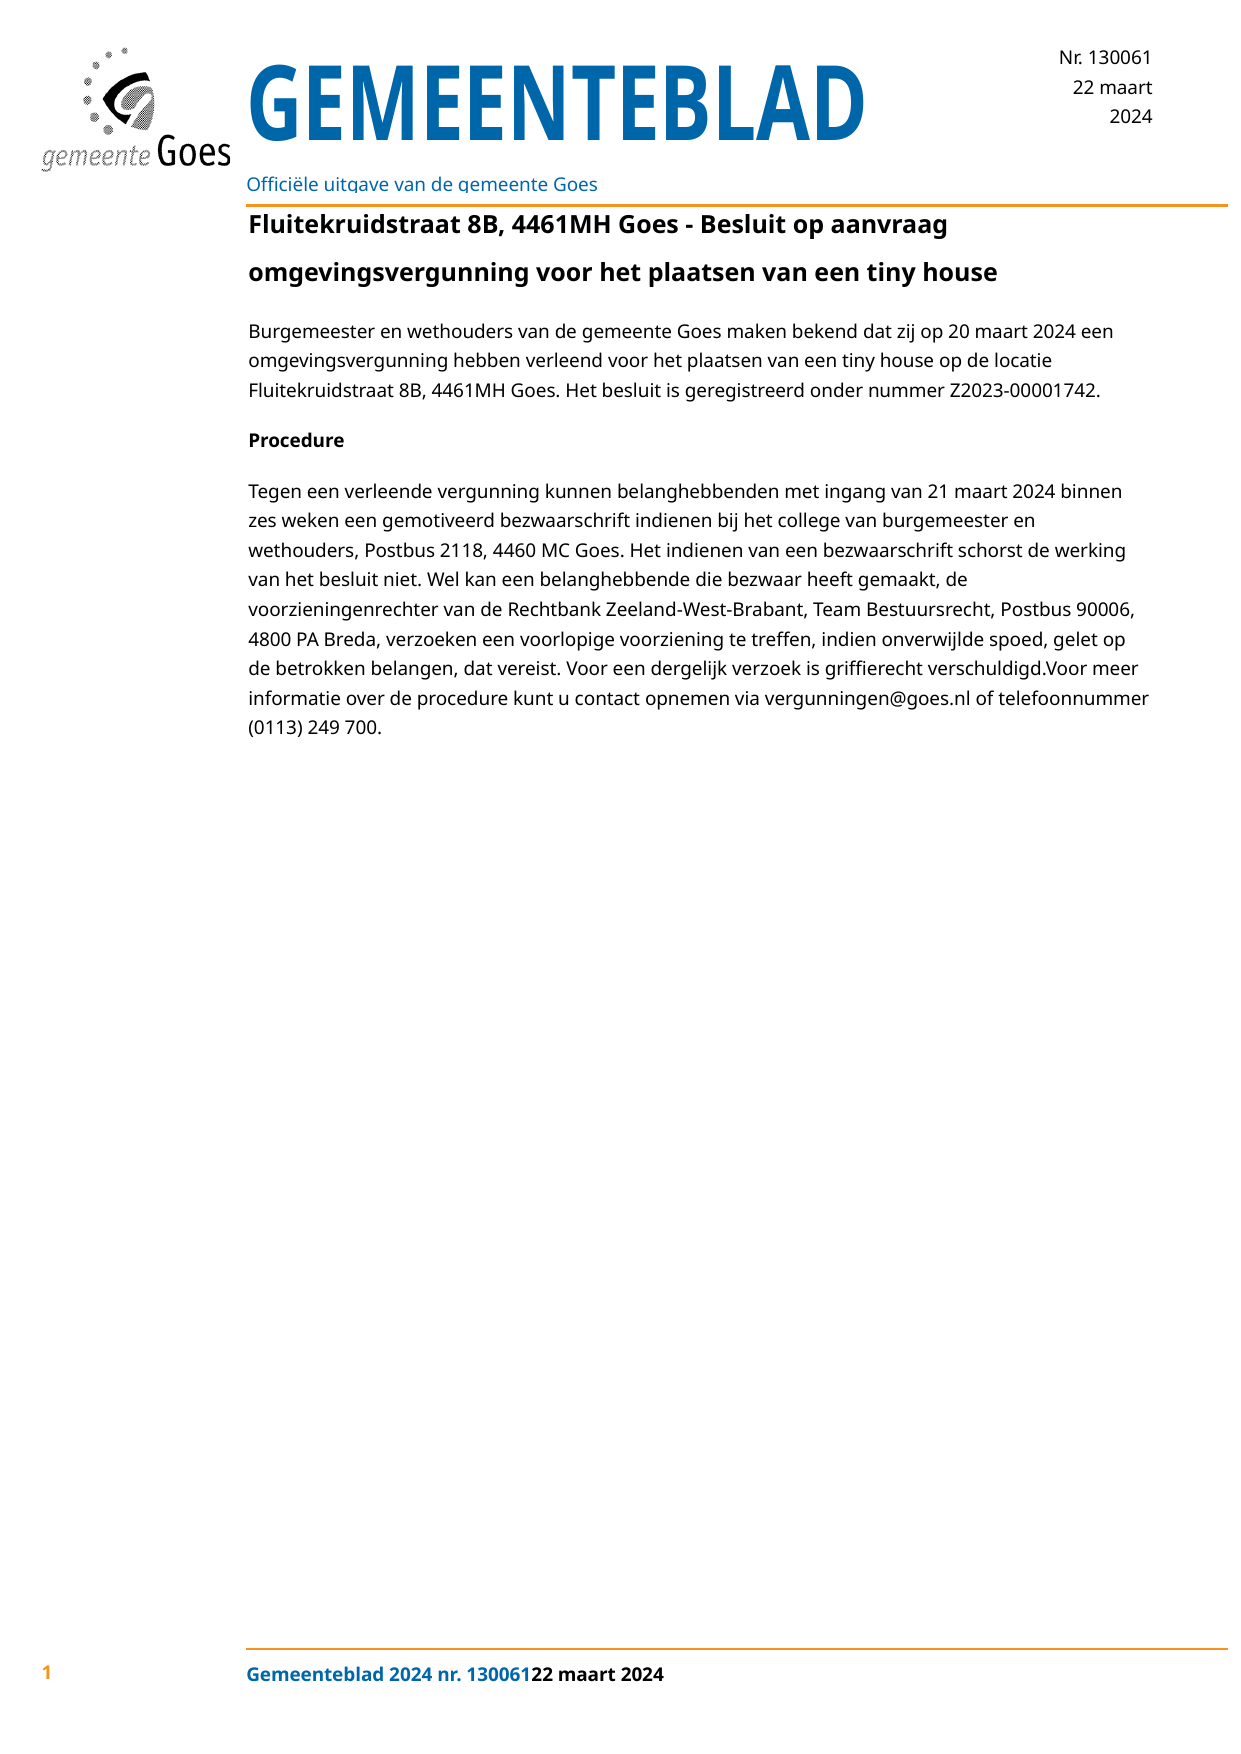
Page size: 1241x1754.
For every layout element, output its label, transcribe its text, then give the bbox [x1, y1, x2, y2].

text Procedure [248, 427, 1152, 453]
text Tegen een verleende vergunning kunnen belanghebbenden met ingang van 21 maart 2024 binnen zes weken een gemotiveerd bezwaarschrift indienen bij het college van burgemeester en wethouders, Postbus 2118, 4460 MC Goes. Het indienen van een bezwaarschrift schorst de werking van het besluit niet. Wel kan een belanghebbende die bezwaar heeft gemaakt, de voorzieningenrechter van de Rechtbank Zeeland-West-Brabant, Team Bestuursrecht, Postbus 90006, 4800 PA Breda, verzoeken een voorlopige voorziening te treffen, indien onverwijlde spoed, gelet op de betrokken belangen, dat vereist. Voor een dergelijk verzoek is griffierecht verschuldigd.Voor meer informatie over de procedure kunt u contact opnemen via vergunningen@goes.nl of telefoonnummer (0113) 249 700. [248, 478, 1152, 740]
text Burgemeester en wethouders van de gemeente Goes maken bekend dat zij op 20 maart 2024 een omgevingsvergunning hebben verleend voor het plaatsen van een tiny house op de locatie Fluitekruidstraat 8B, 4461MH Goes. Het besluit is geregistreerd onder nummer Z2023-00001742. [248, 318, 1152, 403]
text Fluitekruidstraat 8B, 4461MH Goes - Besluit op aanvraag omgevingsvergunning voor het plaatsen van een tiny house [248, 207, 1152, 288]
picture [41, 47, 231, 172]
